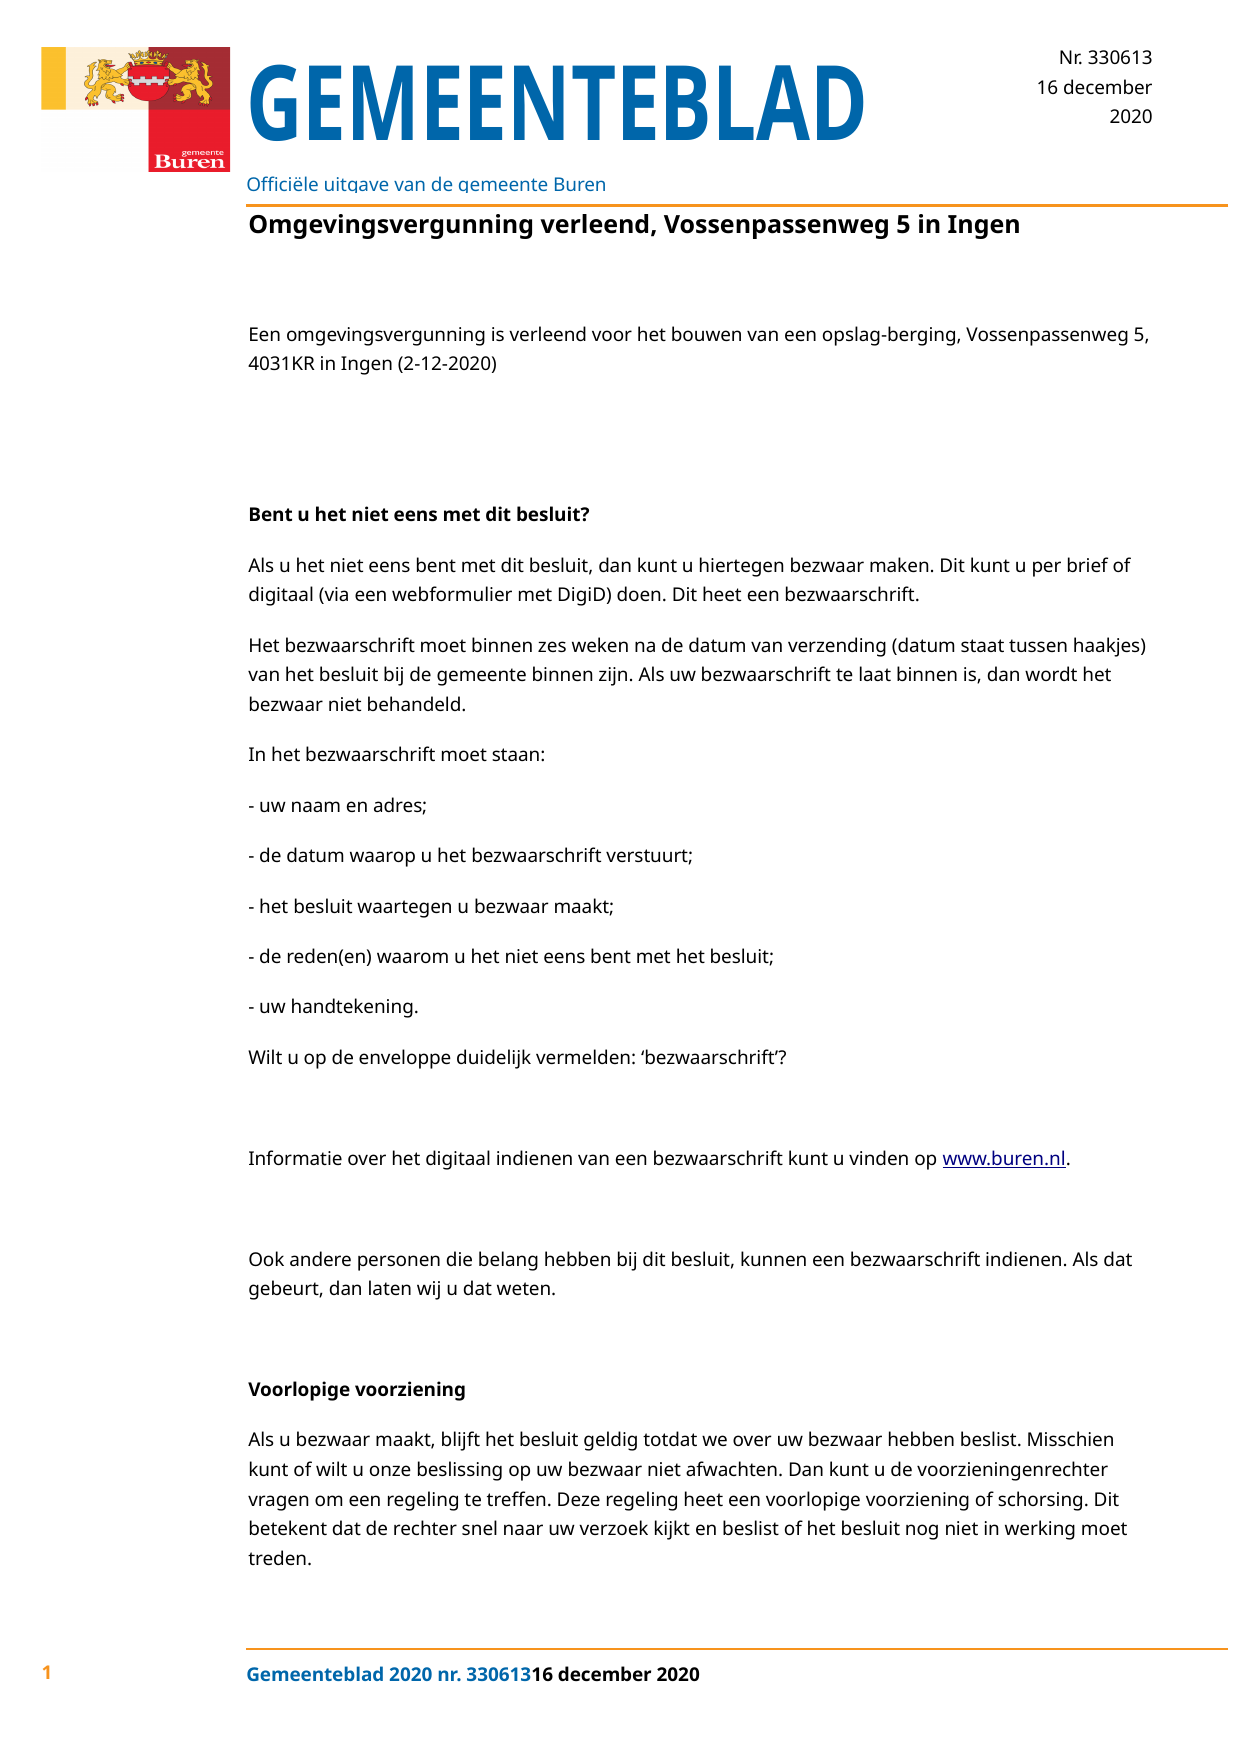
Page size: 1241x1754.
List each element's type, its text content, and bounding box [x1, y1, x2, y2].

text Wilt u op de enveloppe duidelijk vermelden: ‘bezwaarschrift’? [248, 1044, 1152, 1070]
text - de reden(en) waarom u het niet eens bent met het besluit; [248, 943, 1152, 969]
text - uw handtekening. [248, 994, 1152, 1019]
text - de datum waarop u het bezwaarschrift verstuurt; [248, 842, 1152, 868]
text Een omgevingsvergunning is verleend voor het bouwen van een opslag-berging, Vossenpassenweg 5, 4031KR in Ingen (2-12-2020) [248, 321, 1152, 376]
text Als u bezwaar maakt, blijft het besluit geldig totdat we over uw bezwaar hebben beslist. Misschien kunt of wilt u onze beslissing op uw bezwaar niet afwachten. Dan kunt u de voorzieningenrechter vragen om een regeling te treffen. Deze regeling heet een voorlopige voorziening of schorsing. Dit betekent dat de rechter snel naar uw verzoek kijkt en beslist of het besluit nog niet in werking moet treden. [248, 1427, 1152, 1571]
text Het bezwaarschrift moet binnen zes weken na de datum van verzending (datum staat tussen haakjes) van het besluit bij de gemeente binnen zijn. Als uw bezwaarschrift te laat binnen is, dan wordt het bezwaar niet behandeld. [248, 632, 1152, 717]
text - het besluit waartegen u bezwaar maakt; [248, 893, 1152, 918]
text - uw naam en adres; [248, 792, 1152, 818]
text Informatie over het digitaal indienen van een bezwaarschrift kunt u vinden op www.buren.nl. [248, 1145, 1152, 1171]
text Ook andere personen die belang hebben bij dit besluit, kunnen een bezwaarschrift indienen. Als dat gebeurt, dan laten wij u dat weten. [248, 1246, 1152, 1301]
text Omgevingsvergunning verleend, Vossenpassenweg 5 in Ingen [248, 207, 1152, 241]
text Bent u het niet eens met dit besluit? [248, 502, 1152, 527]
picture [41, 47, 231, 172]
text Als u het niet eens bent met dit besluit, dan kunt u hiertegen bezwaar maken. Dit kunt u per brief of digitaal (via een webformulier met DigiD) doen. Dit heet een bezwaarschrift. [248, 552, 1152, 607]
text Voorlopige voorziening [248, 1376, 1152, 1402]
text In het bezwaarschrift moet staan: [248, 742, 1152, 767]
